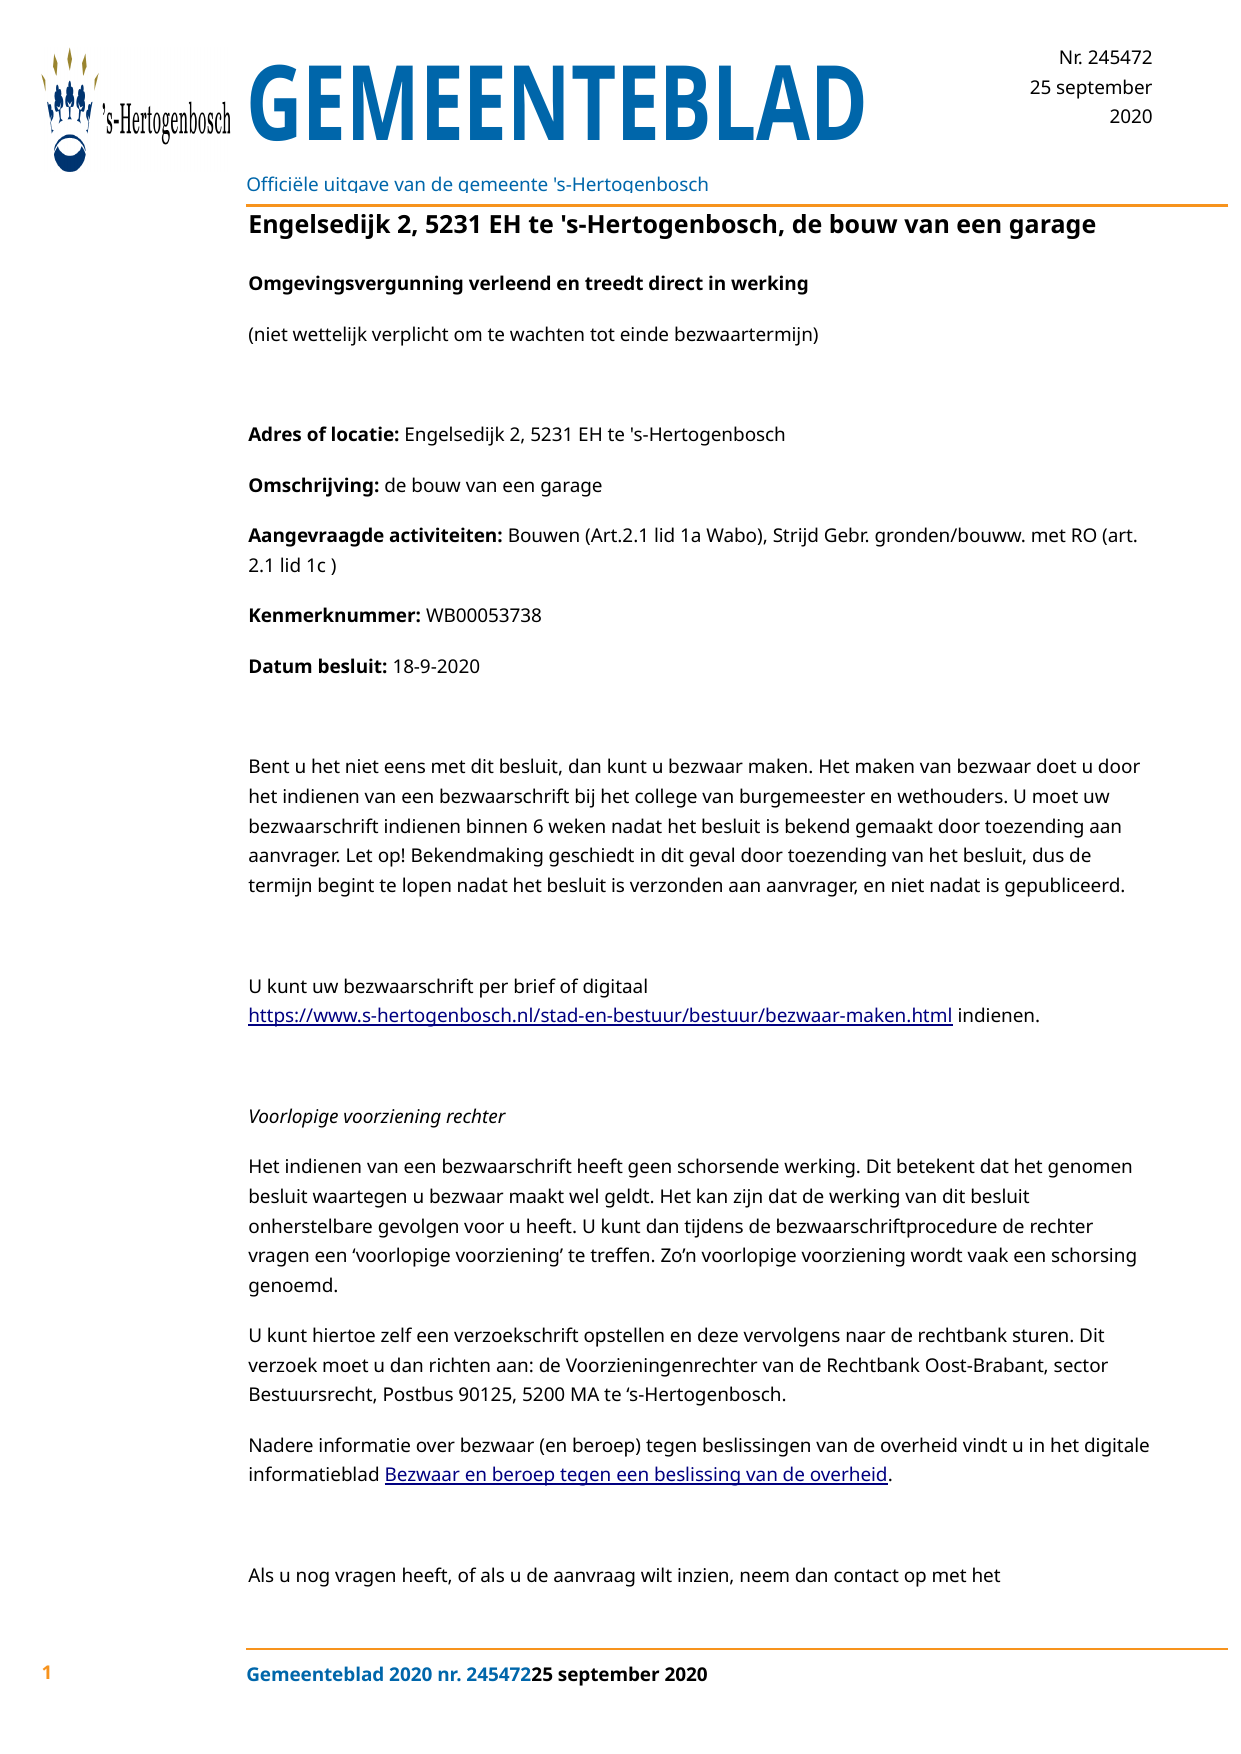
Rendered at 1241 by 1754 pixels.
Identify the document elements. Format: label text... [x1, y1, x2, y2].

text Voorlopige voorziening rechter [248, 1103, 1152, 1129]
text Het indienen van een bezwaarschrift heeft geen schorsende werking. Dit betekent dat het genomen besluit waartegen u bezwaar maakt wel geldt. Het kan zijn dat de werking van dit besluit onherstelbare gevolgen voor u heeft. U kunt dan tijdens de bezwaarschriftprocedure de rechter vragen een ‘voorlopige voorziening’ te treffen. Zo’n voorlopige voorziening wordt vaak een schorsing genoemd. [248, 1154, 1152, 1298]
text Datum besluit: 18-9-2020 [248, 653, 1152, 678]
text Omgevingsvergunning verleend en treedt direct in werking [248, 270, 1152, 296]
text Bent u het niet eens met dit besluit, dan kunt u bezwaar maken. Het maken van bezwaar doet u door het indienen van een bezwaarschrift bij het college van burgemeester en wethouders. U moet uw bezwaarschrift indienen binnen 6 weken nadat het besluit is bekend gemaakt door toezending aan aanvrager. Let op! Bekendmaking geschiedt in dit geval door toezending van het besluit, dus de termijn begint te lopen nadat het besluit is verzonden aan aanvrager, en niet nadat is gepubliceerd. [248, 754, 1152, 898]
text (niet wettelijk verplicht om te wachten tot einde bezwaartermijn) [248, 321, 1152, 346]
text Engelsedijk 2, 5231 EH te 's-Hertogenbosch, de bouw van een garage [248, 207, 1152, 241]
text Omschrijving: de bouw van een garage [248, 472, 1152, 498]
text Als u nog vragen heeft, of als u de aanvraag wilt inzien, neem dan contact op met het [248, 1562, 1152, 1588]
picture [41, 47, 231, 172]
text Nadere informatie over bezwaar (en beroep) tegen beslissingen van de overheid vindt u in het digitale informatieblad Bezwaar en beroep tegen een beslissing van de overheid. [248, 1432, 1152, 1487]
text Aangevraagde activiteiten: Bouwen (Art.2.1 lid 1a Wabo), Strijd Gebr. gronden/bouww. met RO (art. 2.1 lid 1c ) [248, 522, 1152, 578]
text U kunt uw bezwaarschrift per brief of digitaal https://www.s-hertogenbosch.nl/stad-en-bestuur/bestuur/bezwaar-maken.html indienen. [248, 973, 1152, 1028]
text Kenmerknummer: WB00053738 [248, 602, 1152, 628]
text Adres of locatie: Engelsedijk 2, 5231 EH te 's-Hertogenbosch [248, 422, 1152, 447]
text U kunt hiertoe zelf een verzoekschrift opstellen en deze vervolgens naar de rechtbank sturen. Dit verzoek moet u dan richten aan: de Voorzieningenrechter van de Rechtbank Oost-Brabant, sector Bestuursrecht, Postbus 90125, 5200 MA te ‘s-Hertogenbosch. [248, 1322, 1152, 1407]
